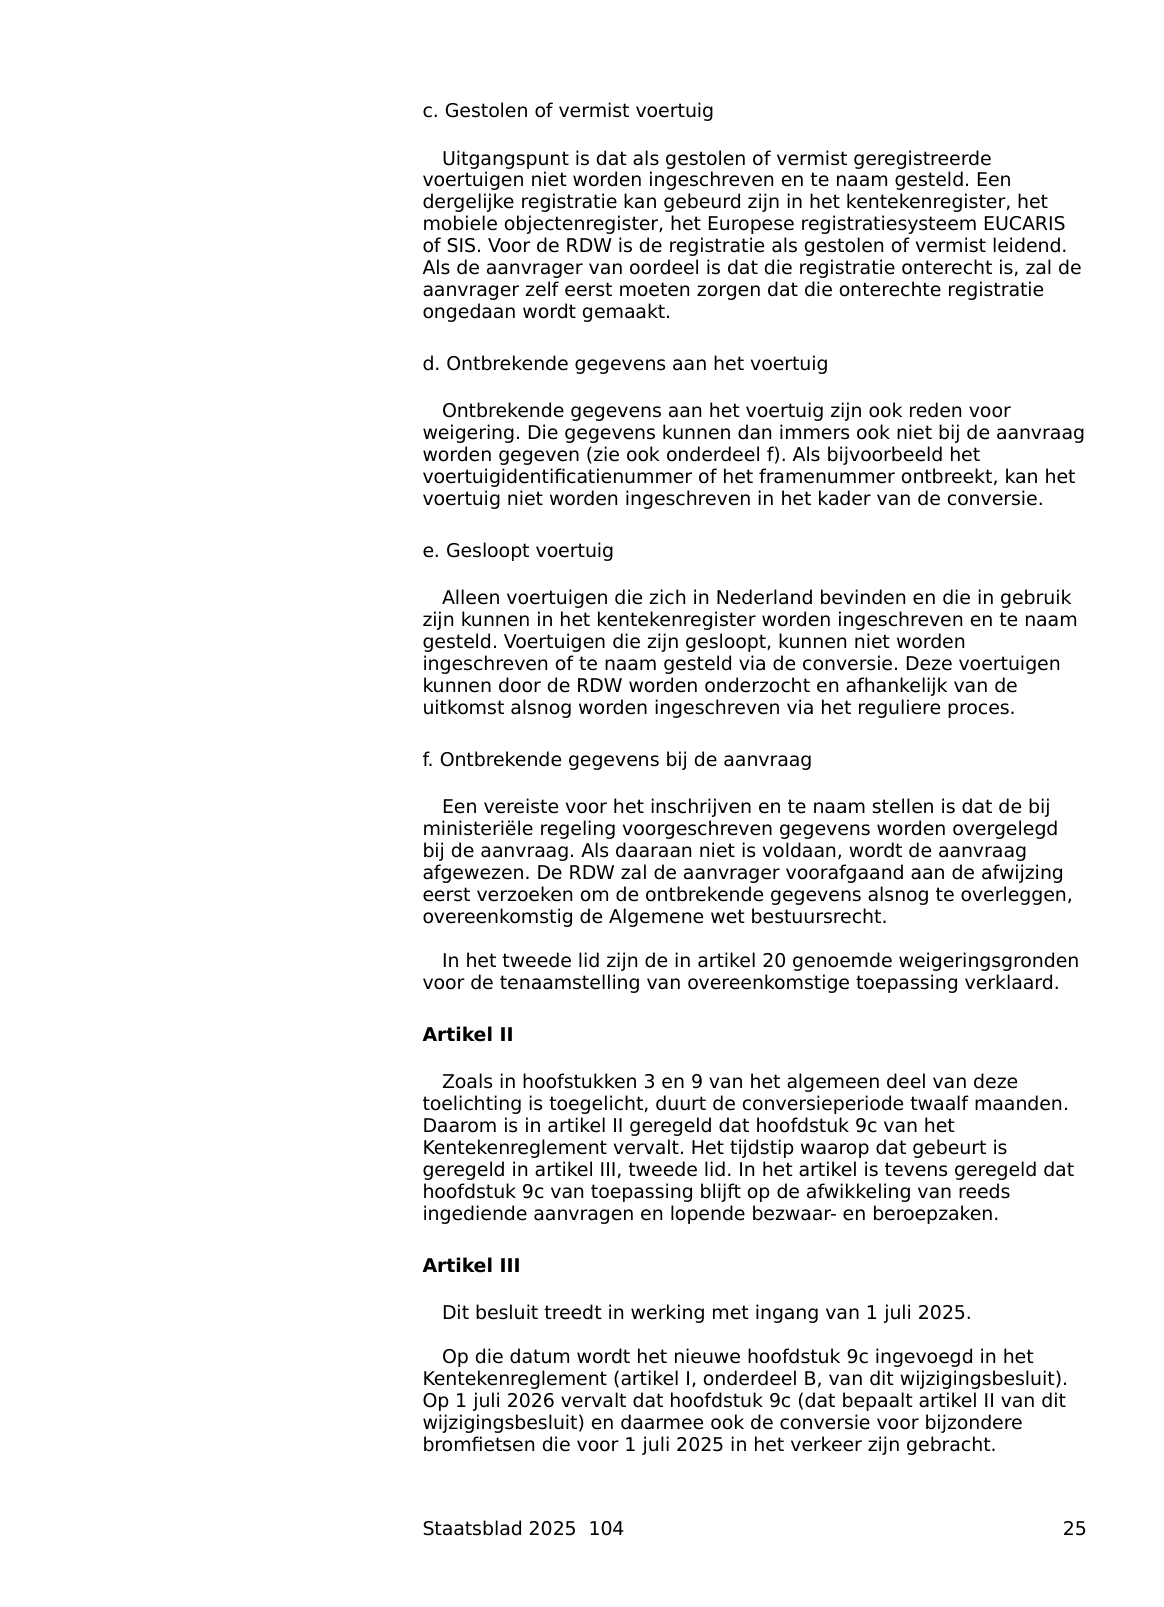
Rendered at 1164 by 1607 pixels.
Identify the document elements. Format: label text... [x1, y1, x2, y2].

subtitle f. Ontbrekende gegevens bij de aanvraag [422, 749, 1087, 771]
text Uitgangspunt is dat als gestolen of vermist geregistreerde voertuigen niet worden ingeschreven en te naam gesteld. Een dergelijke registratie kan gebeurd zijn in het kentekenregister, het mobiele objectenregister, het Europese registratiesysteem EUCARIS of SIS. Voor de RDW is de registratie als gestolen of vermist leidend. Als de aanvrager van oordeel is dat die registratie onterecht is, zal de aanvrager zelf eerst moeten zorgen dat die onterechte registratie ongedaan wordt gemaakt. [422, 147, 1087, 323]
text Alleen voertuigen die zich in Nederland bevinden en die in gebruik zijn kunnen in het kentekenregister worden ingeschreven en te naam gesteld. Voertuigen die zijn gesloopt, kunnen niet worden ingeschreven of te naam gesteld via de conversie. Deze voertuigen kunnen door de RDW worden onderzocht en afhankelijk van de uitkomst alsnog worden ingeschreven via het reguliere proces. [422, 587, 1087, 719]
text Een vereiste voor het inschrijven en te naam stellen is dat de bij ministeriële regeling voorgeschreven gegevens worden overgelegd bij de aanvraag. Als daaraan niet is voldaan, wordt de aanvraag afgewezen. De RDW zal de aanvrager voorafgaand aan de afwijzing eerst verzoeken om de ontbrekende gegevens alsnog te overleggen, overeenkomstig de Algemene wet bestuursrecht. [422, 796, 1087, 928]
text Ontbrekende gegevens aan het voertuig zijn ook reden voor weigering. Die gegevens kunnen dan immers ook niet bij de aanvraag worden gegeven (zie ook onderdeel f). Als bijvoorbeeld het voertuigidentificatienummer of het framenummer ontbreekt, kan het voertuig niet worden ingeschreven in het kader van de conversie. [422, 400, 1087, 510]
text Op die datum wordt het nieuwe hoofdstuk 9c ingevoegd in het Kentekenreglement (artikel I, onderdeel B, van dit wijzigingsbesluit). Op 1 juli 2026 vervalt dat hoofdstuk 9c (dat bepaalt artikel II van dit wijzigingsbesluit) en daarmee ook de conversie voor bijzondere bromfietsen die voor 1 juli 2025 in het verkeer zijn gebracht. [422, 1346, 1087, 1456]
text Dit besluit treedt in werking met ingang van 1 juli 2025. [422, 1302, 1087, 1324]
subtitle Artikel II [422, 1024, 1087, 1046]
subtitle e. Gesloopt voertuig [422, 540, 1087, 562]
subtitle d. Ontbrekende gegevens aan het voertuig [422, 353, 1087, 375]
subtitle c. Gestolen of vermist voertuig [422, 100, 1087, 122]
text In het tweede lid zijn de in artikel 20 genoemde weigeringsgronden voor de tenaamstelling van overeenkomstige toepassing verklaard. [422, 950, 1087, 994]
subtitle Artikel III [422, 1255, 1087, 1277]
text Zoals in hoofstukken 3 en 9 van het algemeen deel van deze toelichting is toegelicht, duurt de conversieperiode twaalf maanden. Daarom is in artikel II geregeld dat hoofdstuk 9c van het Kentekenreglement vervalt. Het tijdstip waarop dat gebeurt is geregeld in artikel III, tweede lid. In het artikel is tevens geregeld dat hoofdstuk 9c van toepassing blijft op de afwikkeling van reeds ingediende aanvragen en lopende bezwaar- en beroepzaken. [422, 1071, 1087, 1225]
